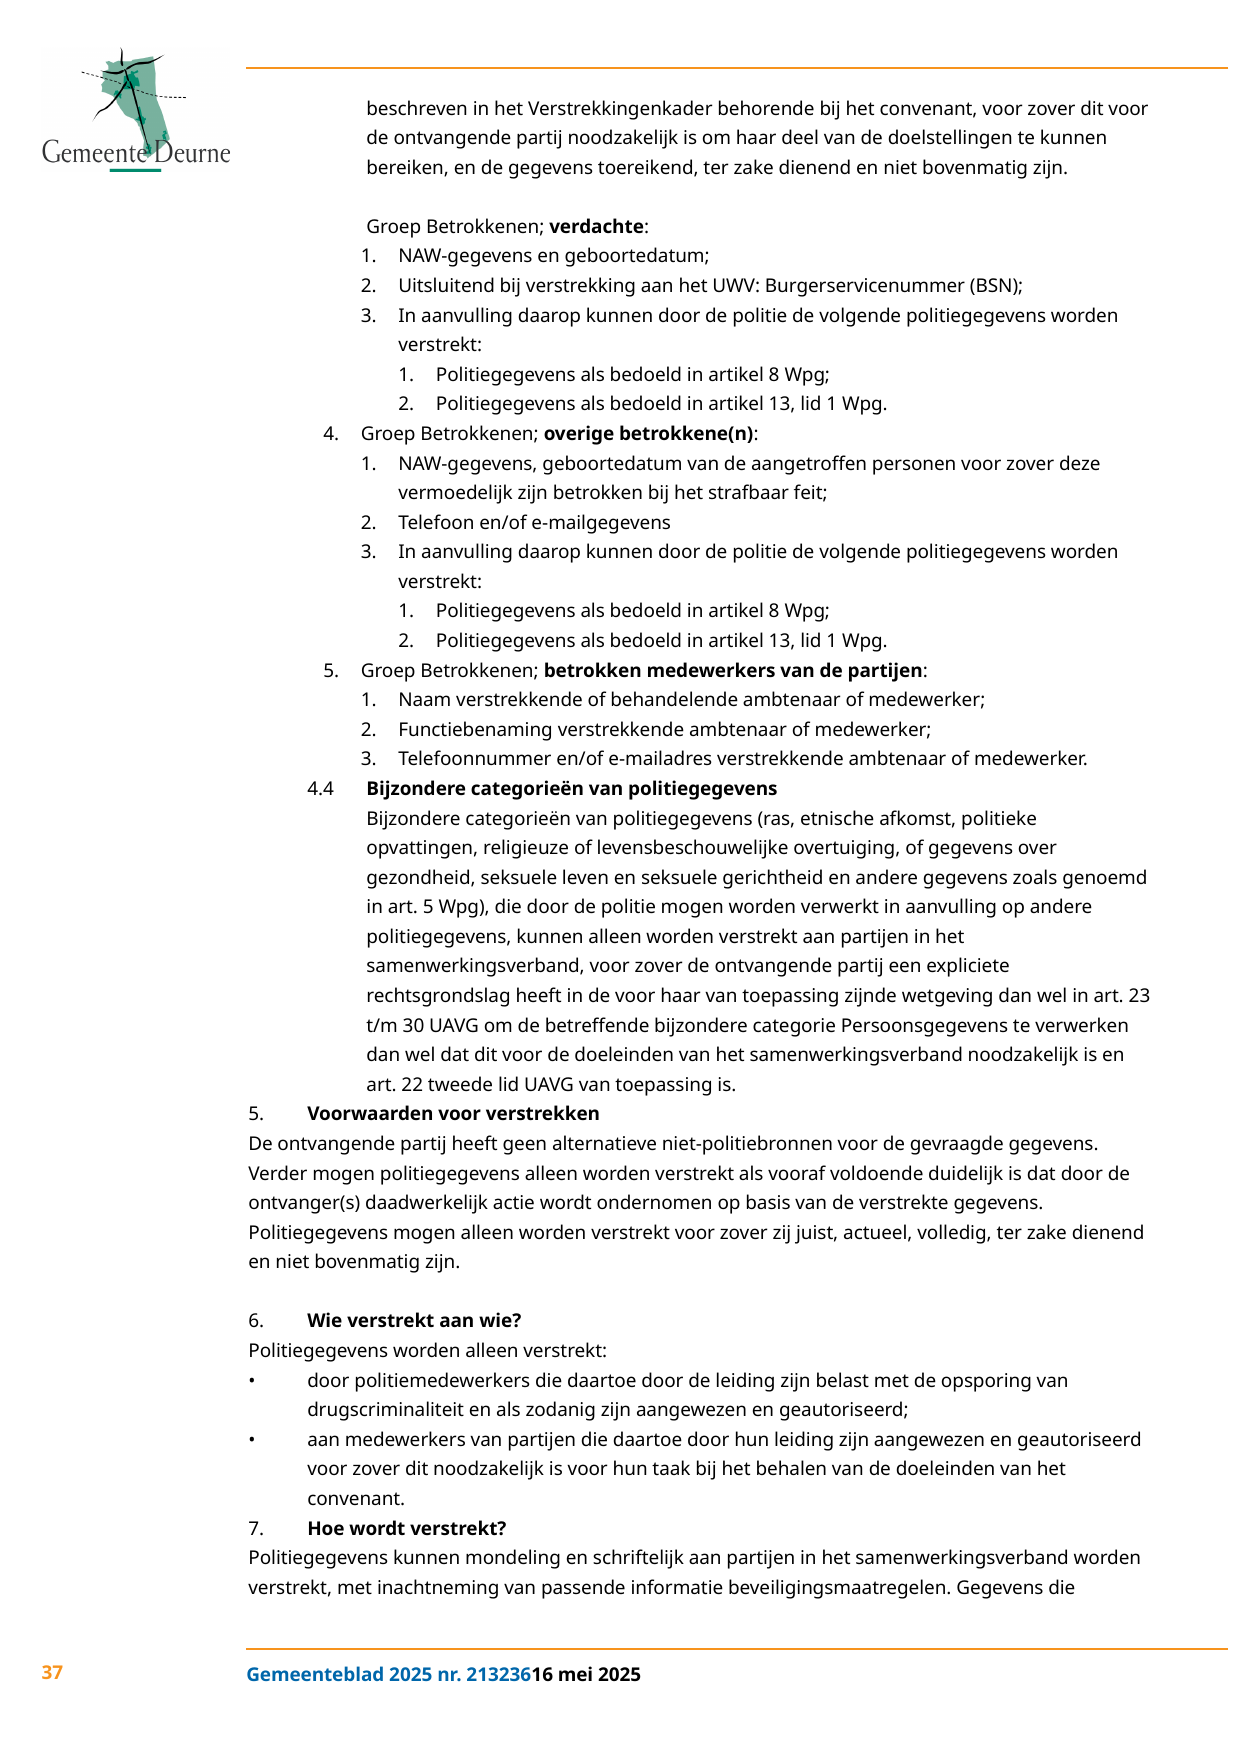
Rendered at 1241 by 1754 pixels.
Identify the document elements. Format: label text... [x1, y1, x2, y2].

list Politiegegevens als bedoeld in artikel 8 Wpg; [398, 361, 1152, 387]
text Politiegegevens worden alleen verstrekt: [248, 1337, 1152, 1363]
list Functiebenaming verstrekkende ambtenaar of medewerker; [361, 716, 1152, 742]
list aan medewerkers van partijen die daartoe door hun leiding zijn aangewezen en geautoriseerd voor zover dit noodzakelijk is voor hun taak bij het behalen van de doeleinden van het convenant. [248, 1426, 1152, 1511]
list In aanvulling daarop kunnen door de politie de volgende politiegegevens worden verstrekt: [361, 302, 1152, 357]
list Bijzondere categorieën van politiegegevens (ras, etnische afkomst, politieke opvattingen, religieuze of levensbeschouwelijke overtuiging, of gegevens over gezondheid, seksuele leven en seksuele gerichtheid en andere gegevens zoals genoemd in art. 5 Wpg), die door de politie mogen worden verwerkt in aanvulling op andere politiegegevens, kunnen alleen worden verstrekt aan partijen in het samenwerkingsverband, voor zover de ontvangende partij een expliciete rechtsgrondslag heeft in de voor haar van toepassing zijnde wetgeving dan wel in art. 23 t/m 30 UAVG om de betreffende bijzondere categorie Persoonsgegevens te verwerken dan wel dat dit voor de doeleinden van het samenwerkingsverband noodzakelijk is en art. 22 tweede lid UAVG van toepassing is. [307, 805, 1152, 1097]
list NAW-gegevens, geboortedatum van de aangetroffen personen voor zover deze vermoedelijk zijn betrokken bij het strafbaar feit; [361, 450, 1152, 505]
list Bijzondere categorieën van politiegegevens [307, 775, 1152, 801]
list Voorwaarden voor verstrekken [248, 1101, 1152, 1126]
list Uitsluitend bij verstrekking aan het UWV: Burgerservicenummer (BSN); [361, 272, 1152, 298]
text Politiegegevens kunnen mondeling en schriftelijk aan partijen in het samenwerkingsverband worden verstrekt, met inachtneming van passende informatie beveiligingsmaatregelen. Gegevens die [248, 1544, 1152, 1600]
list Groep Betrokkenen; verdachte: [307, 213, 1152, 239]
list Naam verstrekkende of behandelende ambtenaar of medewerker; [361, 686, 1152, 712]
list In aanvulling daarop kunnen door de politie de volgende politiegegevens worden verstrekt: [361, 538, 1152, 594]
list Hoe wordt verstrekt? [248, 1515, 1152, 1541]
list Wie verstrekt aan wie? [248, 1308, 1152, 1333]
list Groep Betrokkenen; overige betrokkene(n): [323, 420, 1152, 446]
list NAW-gegevens en geboortedatum; [361, 243, 1152, 268]
picture [41, 47, 231, 172]
text De ontvangende partij heeft geen alternatieve niet-politiebronnen voor de gevraagde gegevens. Verder mogen politiegegevens alleen worden verstrekt als vooraf voldoende duidelijk is dat door de ontvanger(s) daadwerkelijk actie wordt ondernomen op basis van de verstrekte gegevens. Politiegegevens mogen alleen worden verstrekt voor zover zij juist, actueel, volledig, ter zake dienend en niet bovenmatig zijn. [248, 1130, 1152, 1274]
list beschreven in het Verstrekkingenkader behorende bij het convenant, voor zover dit voor de ontvangende partij noodzakelijk is om haar deel van de doelstellingen te kunnen bereiken, en de gegevens toereikend, ter zake dienend en niet bovenmatig zijn. [307, 95, 1152, 180]
list door politiemedewerkers die daartoe door de leiding zijn belast met de opsporing van drugscriminaliteit en als zodanig zijn aangewezen en geautoriseerd; [248, 1367, 1152, 1422]
list Telefoonnummer en/of e-mailadres verstrekkende ambtenaar of medewerker. [361, 746, 1152, 771]
list Politiegegevens als bedoeld in artikel 13, lid 1 Wpg. [398, 627, 1152, 653]
list Groep Betrokkenen; betrokken medewerkers van de partijen: [323, 657, 1152, 683]
list Telefoon en/of e-mailgegevens [361, 509, 1152, 535]
list Politiegegevens als bedoeld in artikel 8 Wpg; [398, 598, 1152, 623]
list Politiegegevens als bedoeld in artikel 13, lid 1 Wpg. [398, 391, 1152, 416]
